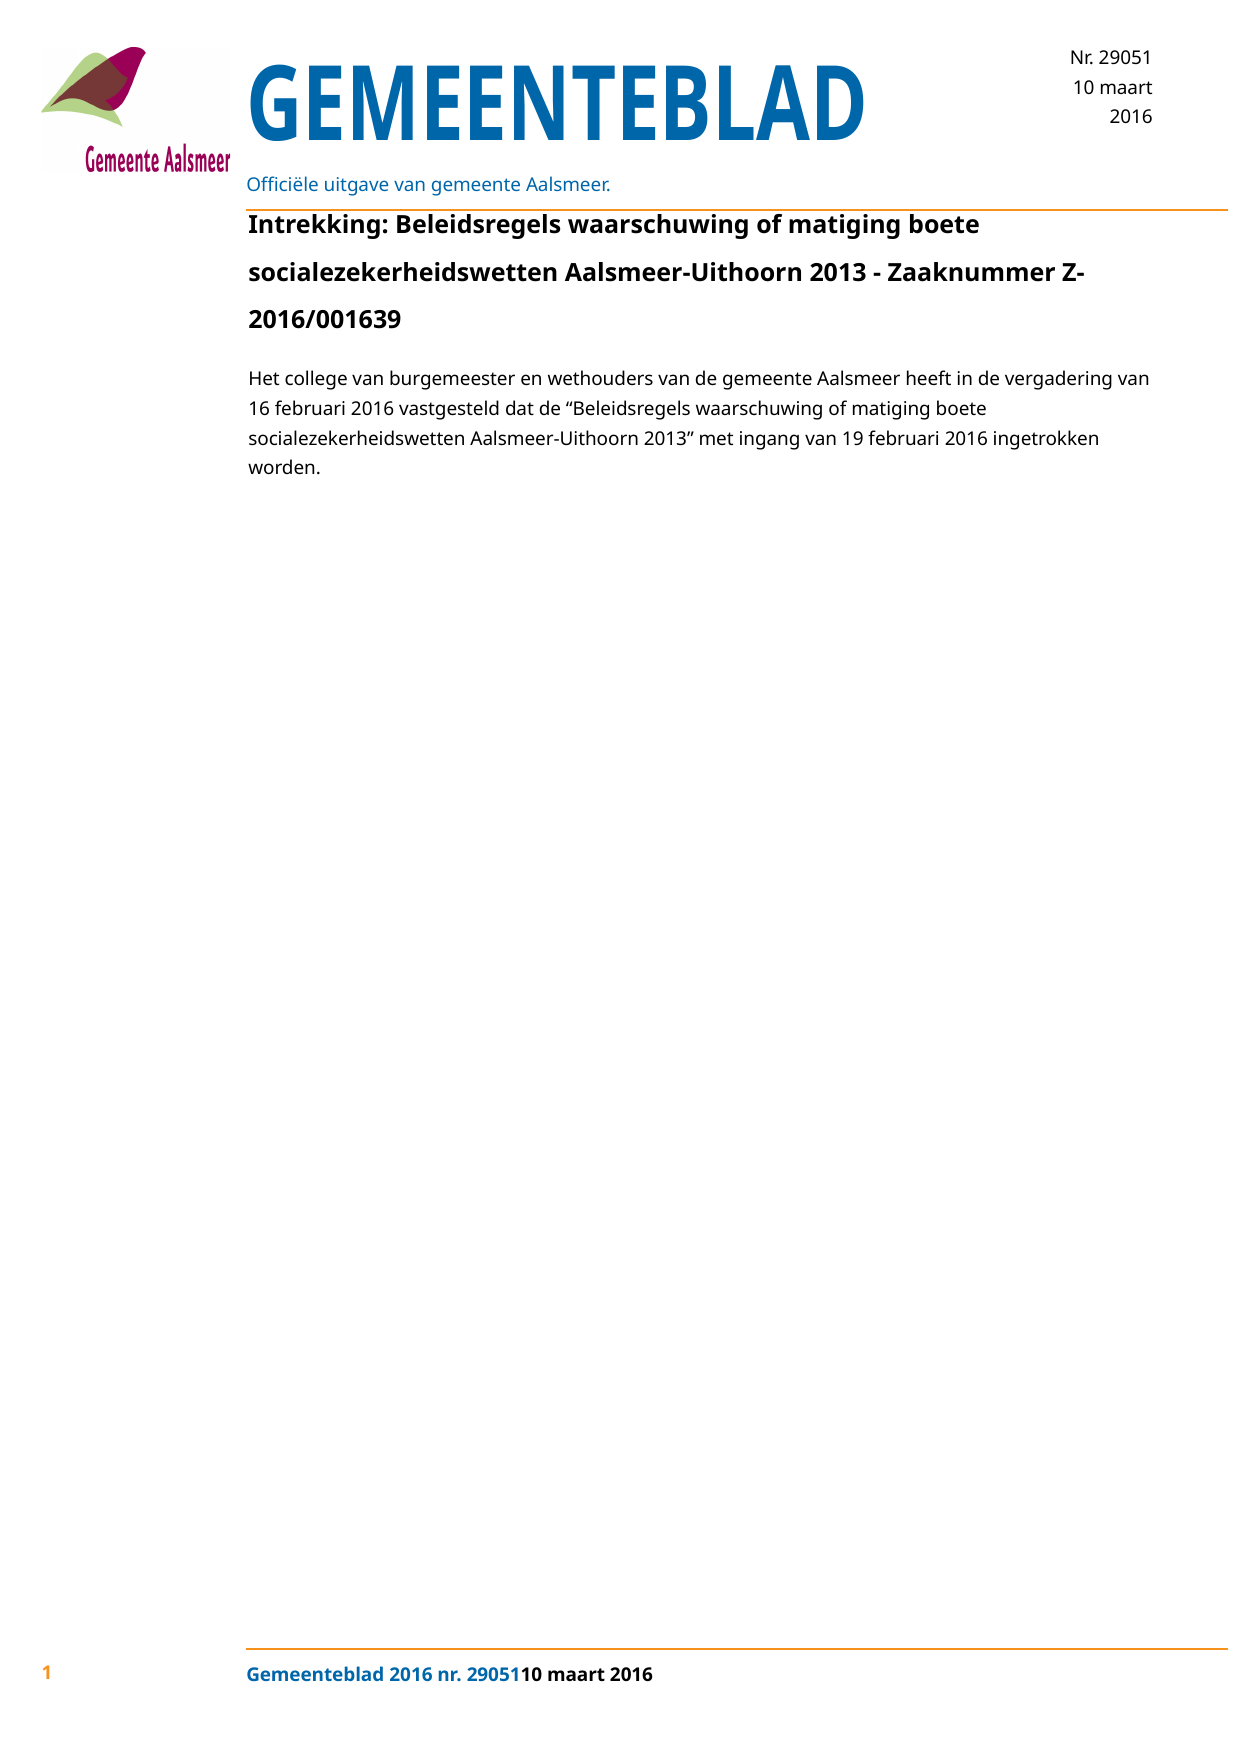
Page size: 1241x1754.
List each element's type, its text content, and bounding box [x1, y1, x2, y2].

text Intrekking: Beleidsregels waarschuwing of matiging boete socialezekerheidswetten Aalsmeer-Uithoorn 2013 - Zaaknummer Z-2016/001639 [248, 211, 1152, 336]
text Het college van burgemeester en wethouders van de gemeente Aalsmeer heeft in de vergadering van 16 februari 2016 vastgesteld dat de “Beleidsregels waarschuwing of matiging boete socialezekerheidswetten Aalsmeer-Uithoorn 2013” met ingang van 19 februari 2016 ingetrokken worden. [248, 366, 1152, 480]
picture [41, 47, 231, 172]
